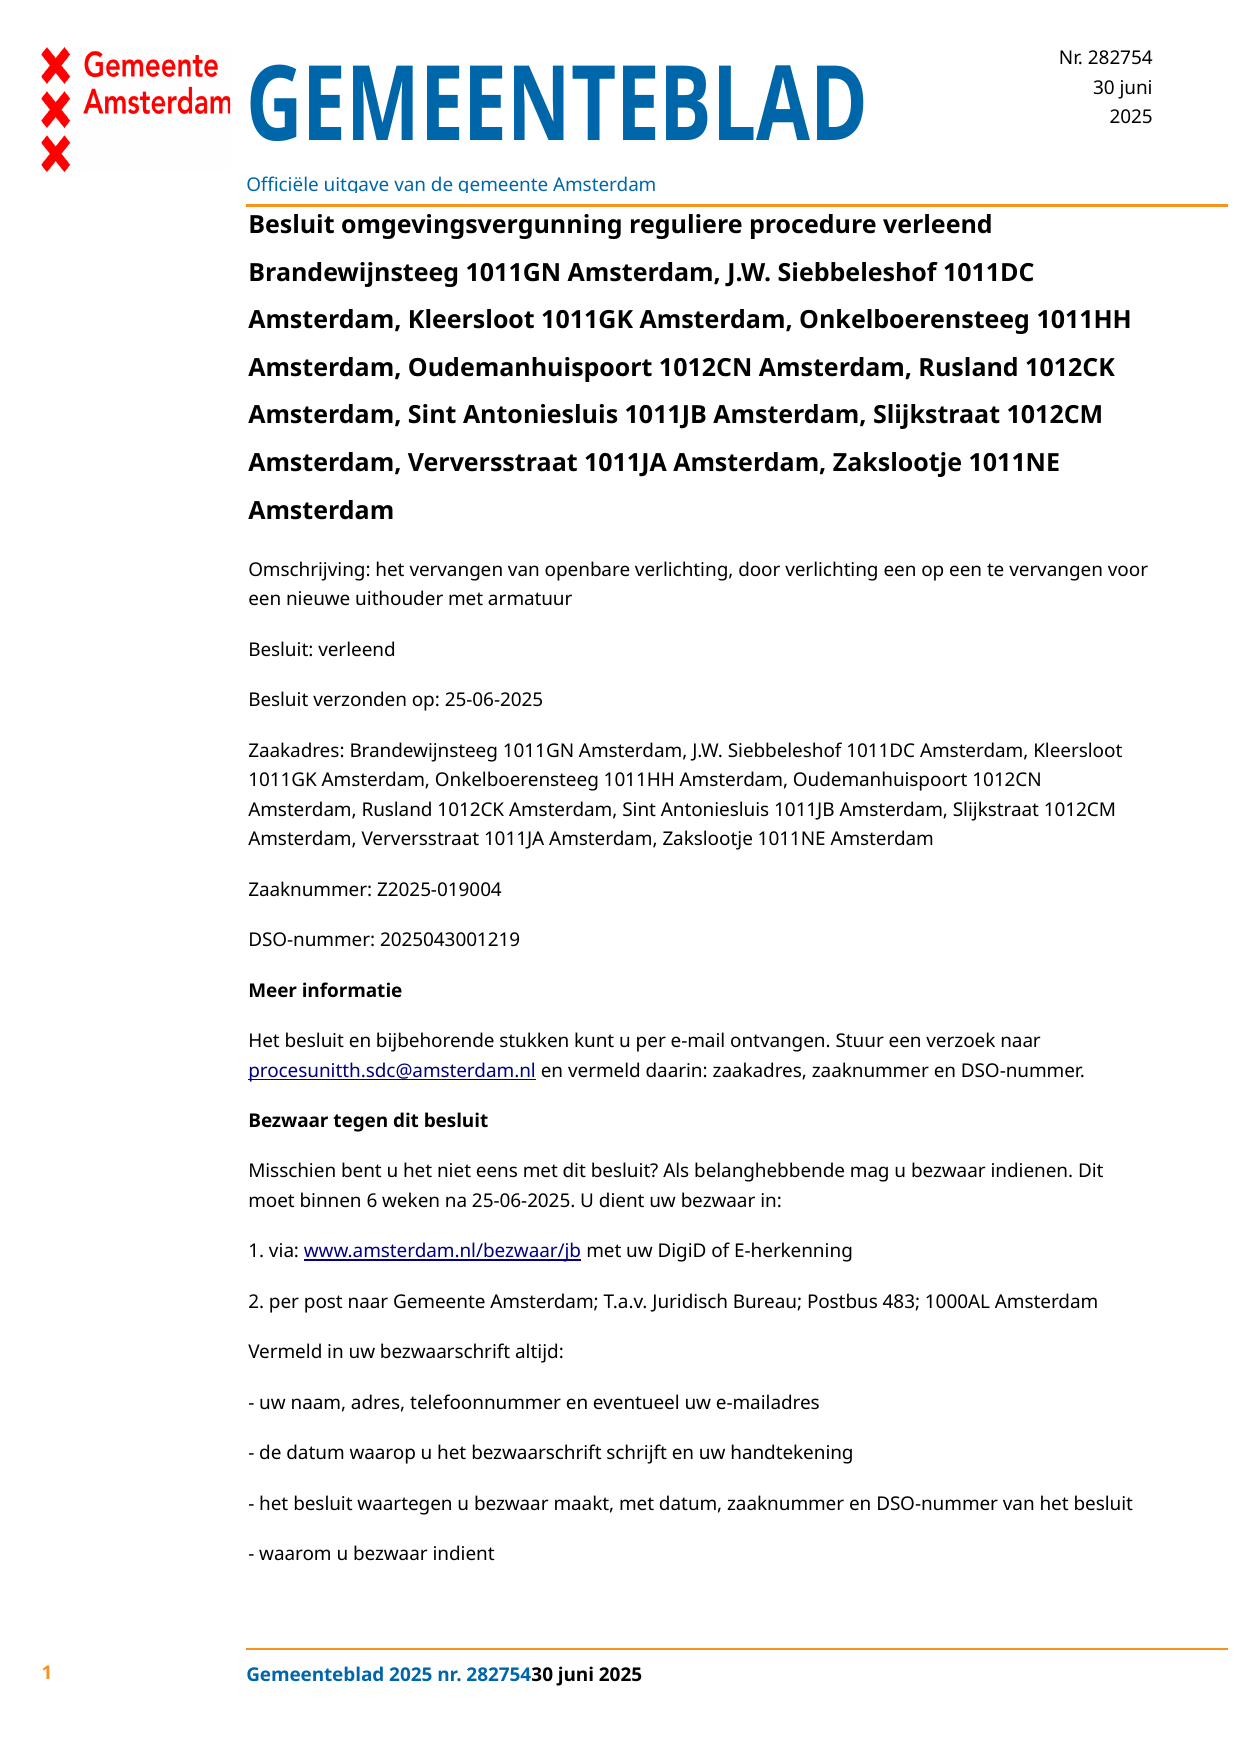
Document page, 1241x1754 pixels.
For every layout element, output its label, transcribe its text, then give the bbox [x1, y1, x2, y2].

text Zaaknummer: Z2025-019004 [248, 876, 1152, 902]
text Zaakadres: Brandewijnsteeg 1011GN Amsterdam, J.W. Siebbeleshof 1011DC Amsterdam, Kleersloot 1011GK Amsterdam, Onkelboerensteeg 1011HH Amsterdam, Oudemanhuispoort 1012CN Amsterdam, Rusland 1012CK Amsterdam, Sint Antoniesluis 1011JB Amsterdam, Slijkstraat 1012CM Amsterdam, Verversstraat 1011JA Amsterdam, Zakslootje 1011NE Amsterdam [248, 737, 1152, 851]
text Misschien bent u het niet eens met dit besluit? Als belanghebbende mag u bezwaar indienen. Dit moet binnen 6 weken na 25-06-2025. U dient uw bezwaar in: [248, 1158, 1152, 1213]
text - waarom u bezwaar indient [248, 1540, 1152, 1566]
text - uw naam, adres, telefoonnummer en eventueel uw e-mailadres [248, 1389, 1152, 1414]
text Besluit omgevingsvergunning reguliere procedure verleend Brandewijnsteeg 1011GN Amsterdam, J.W. Siebbeleshof 1011DC Amsterdam, Kleersloot 1011GK Amsterdam, Onkelboerensteeg 1011HH Amsterdam, Oudemanhuispoort 1012CN Amsterdam, Rusland 1012CK Amsterdam, Sint Antoniesluis 1011JB Amsterdam, Slijkstraat 1012CM Amsterdam, Verversstraat 1011JA Amsterdam, Zakslootje 1011NE Amsterdam [248, 207, 1152, 526]
text - het besluit waartegen u bezwaar maakt, met datum, zaaknummer en DSO-nummer van het besluit [248, 1490, 1152, 1515]
text 2. per post naar Gemeente Amsterdam; T.a.v. Juridisch Bureau; Postbus 483; 1000AL Amsterdam [248, 1288, 1152, 1314]
picture [41, 47, 231, 172]
text Omschrijving: het vervangen van openbare verlichting, door verlichting een op een te vervangen voor een nieuwe uithouder met armatuur [248, 556, 1152, 611]
text Bezwaar tegen dit besluit [248, 1107, 1152, 1133]
text Besluit: verleend [248, 636, 1152, 662]
text DSO-nummer: 2025043001219 [248, 926, 1152, 952]
text Besluit verzonden op: 25-06-2025 [248, 686, 1152, 712]
text - de datum waarop u het bezwaarschrift schrijft en uw handtekening [248, 1439, 1152, 1465]
text Vermeld in uw bezwaarschrift altijd: [248, 1338, 1152, 1364]
text Het besluit en bijbehorende stukken kunt u per e-mail ontvangen. Stuur een verzoek naar procesunitth.sdc@amsterdam.nl en vermeld daarin: zaakadres, zaaknummer en DSO-nummer. [248, 1027, 1152, 1082]
text 1. via: www.amsterdam.nl/bezwaar/jb met uw DigiD of E-herkenning [248, 1238, 1152, 1263]
text Meer informatie [248, 977, 1152, 1002]
